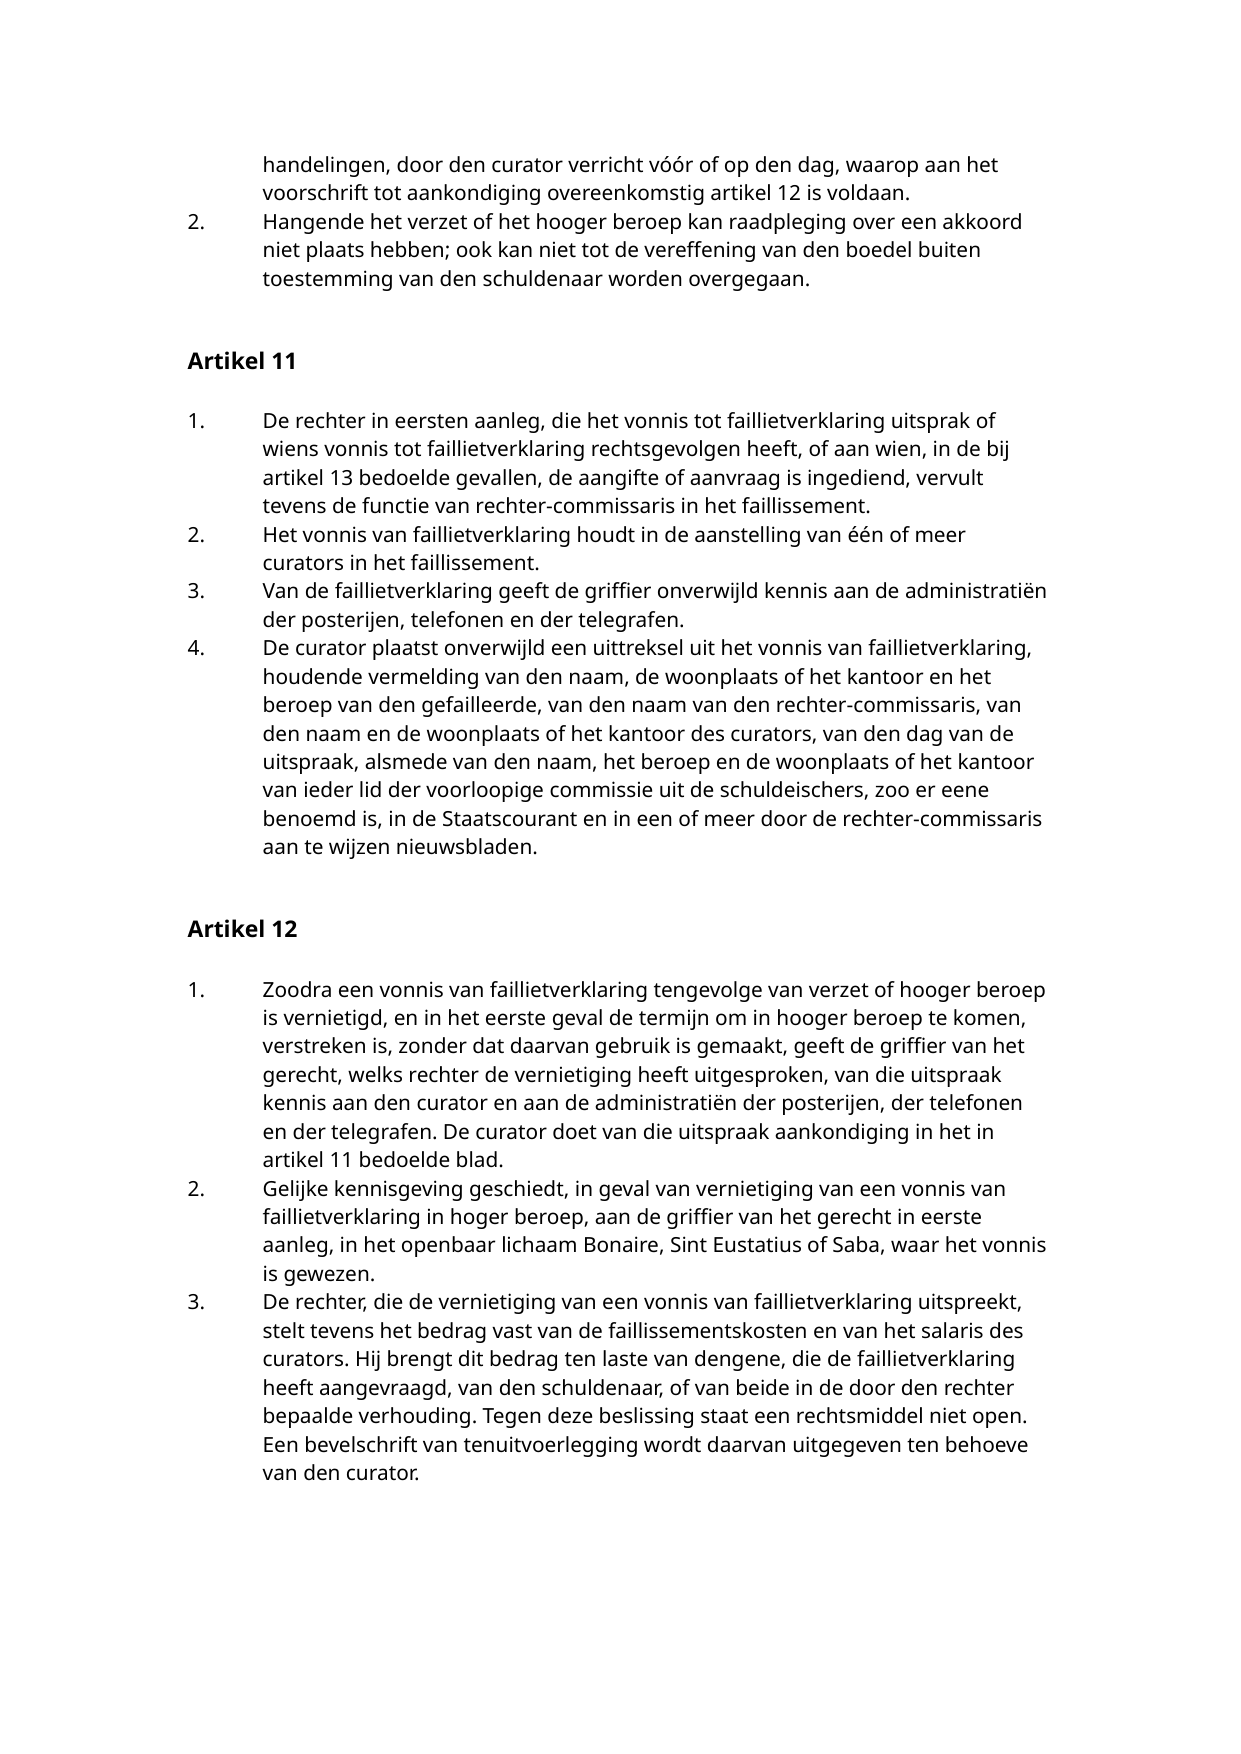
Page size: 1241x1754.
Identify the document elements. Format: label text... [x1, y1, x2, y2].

subtitle Artikel 12 [187, 913, 1053, 945]
list Hangende het verzet of het hooger beroep kan raadpleging over een akkoord niet plaats hebben; ook kan niet tot de vereffening van den boedel buiten toestemming van den schuldenaar worden overgegaan. [187, 207, 1053, 292]
list Zoodra een vonnis van faillietverklaring tengevolge van verzet of hooger beroep is vernietigd, en in het eerste geval de termijn om in hooger beroep te komen, verstreken is, zonder dat daarvan gebruik is gemaakt, geeft de griffier van het gerecht, welks rechter de vernietiging heeft uitgesproken, van die uitspraak kennis aan den curator en aan de administratiën der posterijen, der telefonen en der telegrafen. De curator doet van die uitspraak aankondiging in het in artikel 11 bedoelde blad. [187, 975, 1053, 1174]
list Gelijke kennisgeving geschiedt, in geval van vernietiging van een vonnis van faillietverklaring in hoger beroep, aan de griffier van het gerecht in eerste aanleg, in het openbaar lichaam Bonaire, Sint Eustatius of Saba, waar het vonnis is gewezen. [187, 1174, 1053, 1287]
list De rechter, die de vernietiging van een vonnis van faillietverklaring uitspreekt, stelt tevens het bedrag vast van de faillissementskosten en van het salaris des curators. Hij brengt dit bedrag ten laste van dengene, die de faillietverklaring heeft aangevraagd, van den schuldenaar, of van beide in de door den rechter bepaalde verhouding. Tegen deze beslissing staat een rechtsmiddel niet open. Een bevelschrift van tenuitvoerlegging wordt daarvan uitgegeven ten behoeve van den curator. [187, 1287, 1053, 1487]
list handelingen, door den curator verricht vóór of op den dag, waarop aan het voorschrift tot aankondiging overeenkomstig artikel 12 is voldaan. [187, 150, 1053, 207]
list Het vonnis van faillietverklaring houdt in de aanstelling van één of meer curators in het faillissement. [187, 520, 1053, 577]
list De curator plaatst onverwijld een uittreksel uit het vonnis van faillietverklaring, houdende vermelding van den naam, de woonplaats of het kantoor en het beroep van den gefailleerde, van den naam van den rechter-commissaris, van den naam en de woonplaats of het kantoor des curators, van den dag van de uitspraak, alsmede van den naam, het beroep en de woonplaats of het kantoor van ieder lid der voorloopige commissie uit de schuldeischers, zoo er eene benoemd is, in de Staatscourant en in een of meer door de rechter-commissaris aan te wijzen nieuwsbladen. [187, 633, 1053, 861]
list De rechter in eersten aanleg, die het vonnis tot faillietverklaring uitsprak of wiens vonnis tot faillietverklaring rechtsgevolgen heeft, of aan wien, in de bij artikel 13 bedoelde gevallen, de aangifte of aanvraag is ingediend, vervult tevens de functie van rechter-commissaris in het faillissement. [187, 406, 1053, 520]
subtitle Artikel 11 [187, 345, 1053, 376]
list Van de faillietverklaring geeft de griffier onverwijld kennis aan de administratiën der posterijen, telefonen en der telegrafen. [187, 577, 1053, 633]
